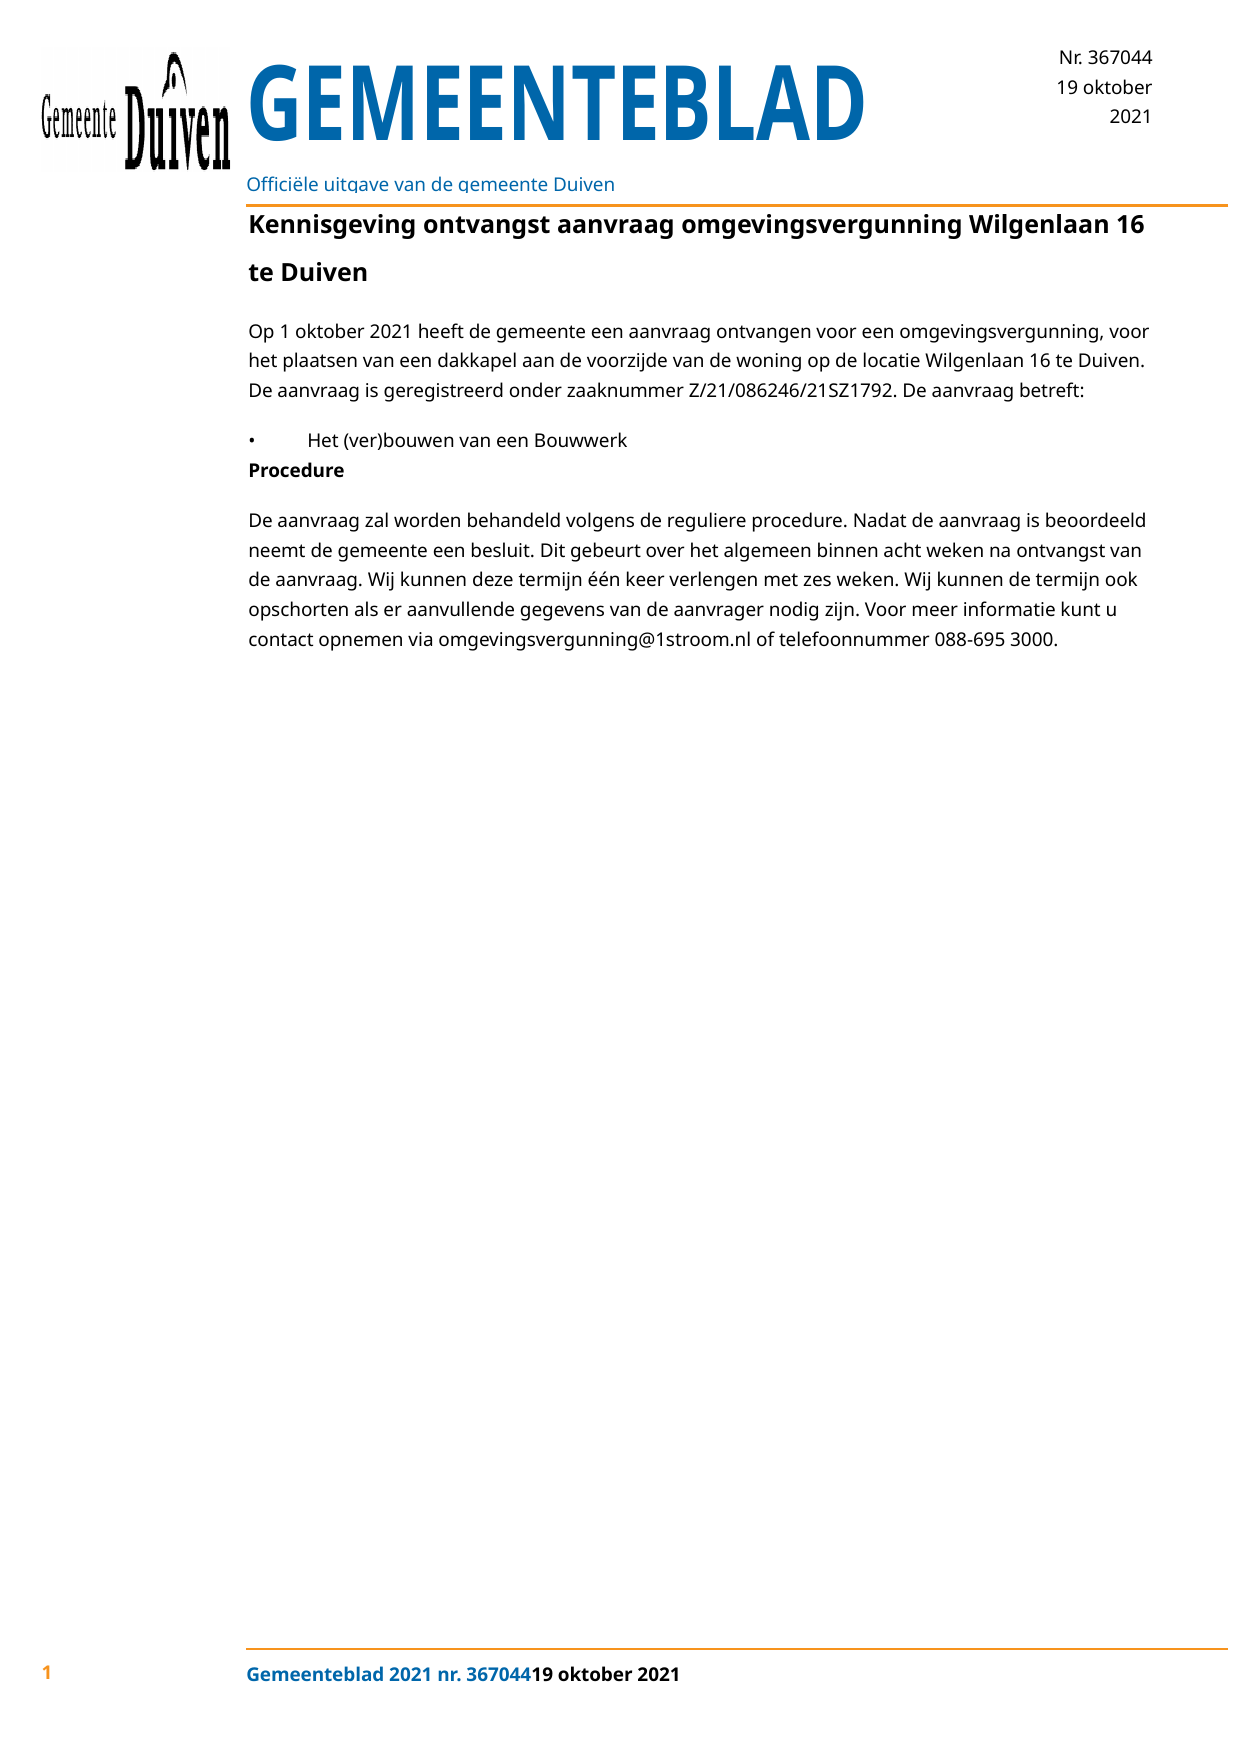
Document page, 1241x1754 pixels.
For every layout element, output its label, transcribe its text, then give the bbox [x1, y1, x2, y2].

text De aanvraag zal worden behandeld volgens de reguliere procedure. Nadat de aanvraag is beoordeeld neemt de gemeente een besluit. Dit gebeurt over het algemeen binnen acht weken na ontvangst van de aanvraag. Wij kunnen deze termijn één keer verlengen met zes weken. Wij kunnen de termijn ook opschorten als er aanvullende gegevens van de aanvrager nodig zijn. Voor meer informatie kunt u contact opnemen via omgevingsvergunning@1stroom.nl of telefoonnummer 088-695 3000. [248, 507, 1152, 652]
text Op 1 oktober 2021 heeft de gemeente een aanvraag ontvangen voor een omgevingsvergunning, voor het plaatsen van een dakkapel aan de voorzijde van de woning op de locatie Wilgenlaan 16 te Duiven. De aanvraag is geregistreerd onder zaaknummer Z/21/086246/21SZ1792. De aanvraag betreft: [248, 318, 1152, 403]
list Het (ver)bouwen van een Bouwwerk [248, 427, 1152, 453]
picture [41, 47, 231, 172]
text Kennisgeving ontvangst aanvraag omgevingsvergunning Wilgenlaan 16 te Duiven [248, 207, 1152, 288]
text Procedure [248, 457, 1152, 483]
